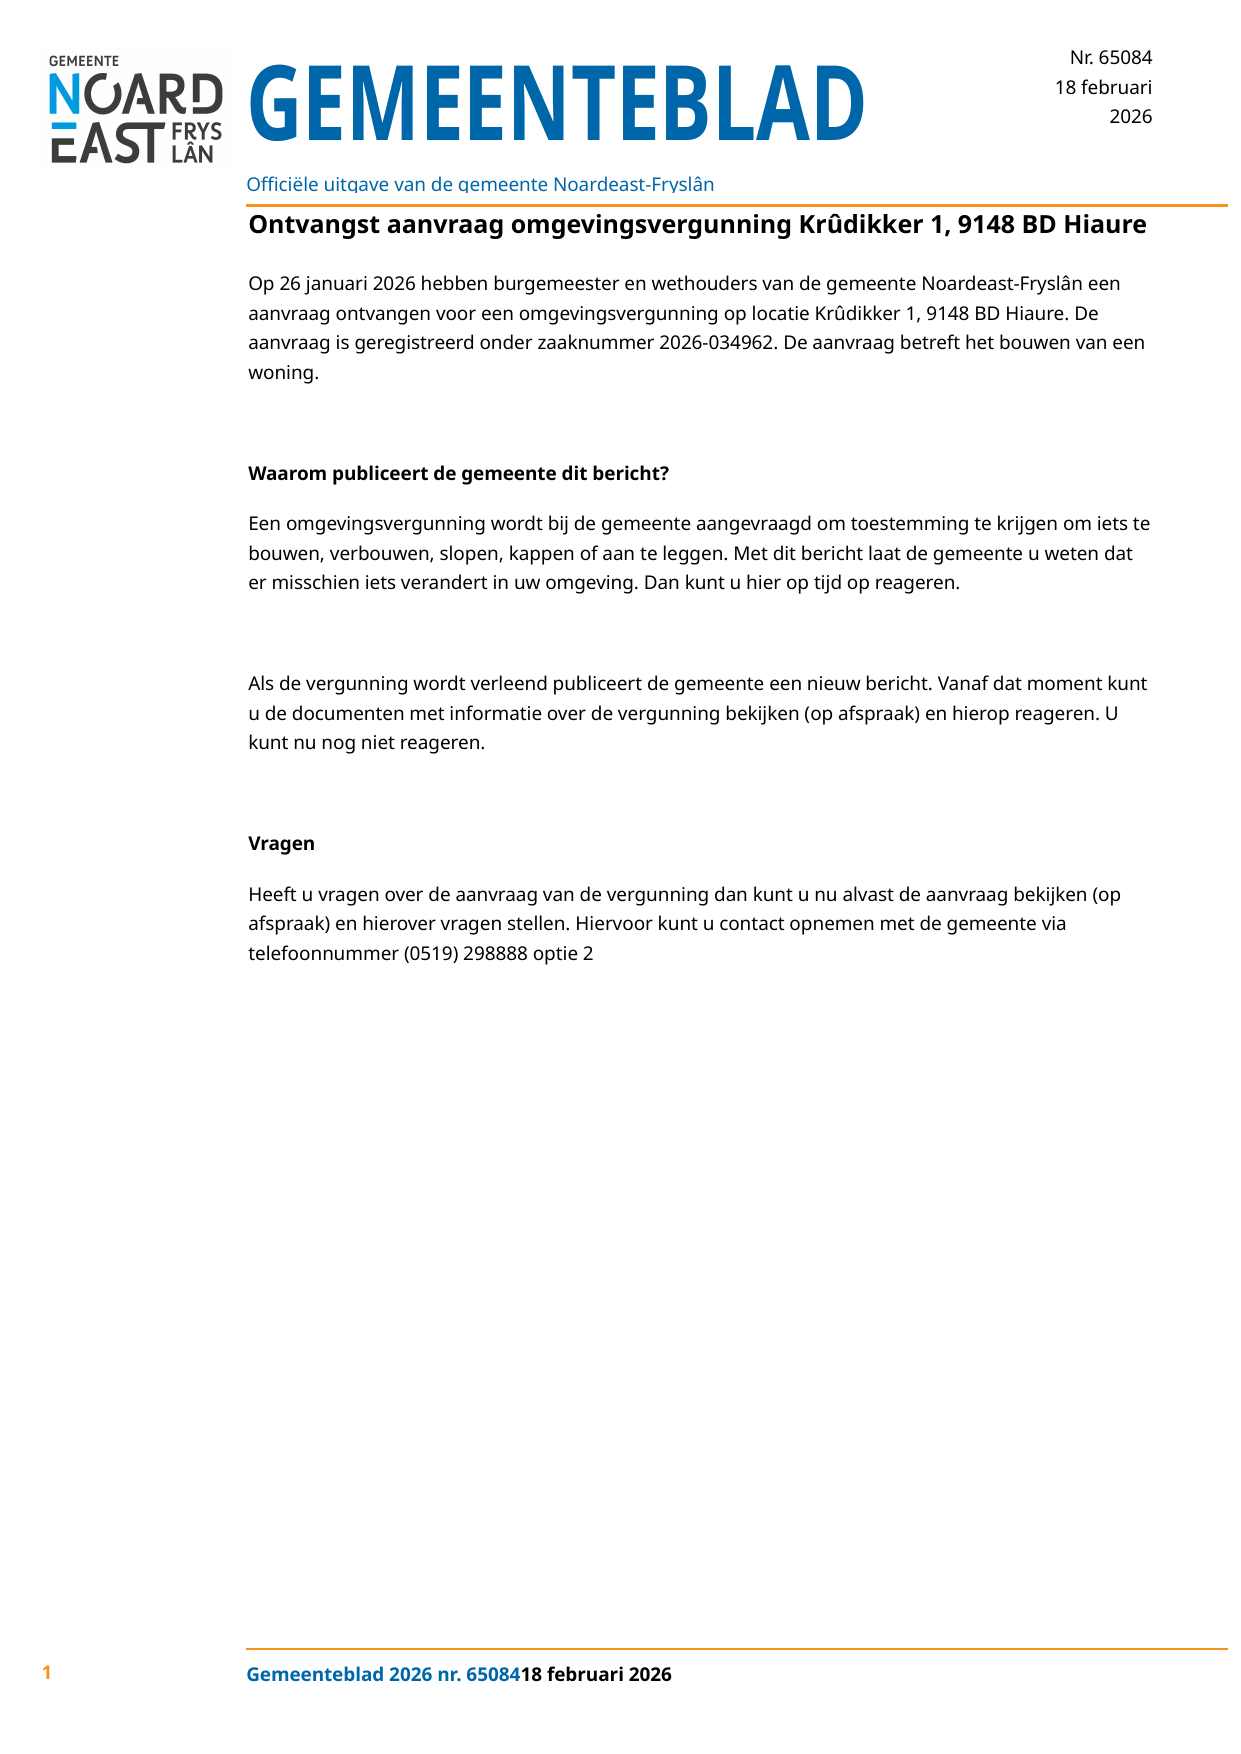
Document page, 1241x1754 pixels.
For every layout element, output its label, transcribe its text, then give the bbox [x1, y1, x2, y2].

text Waarom publiceert de gemeente dit bericht? [248, 460, 1152, 486]
picture [41, 47, 231, 172]
text Heeft u vragen over de aanvraag van de vergunning dan kunt u nu alvast de aanvraag bekijken (op afspraak) en hierover vragen stellen. Hiervoor kunt u contact opnemen met de gemeente via telefoonnummer (0519) 298888 optie 2 [248, 881, 1152, 966]
text Op 26 januari 2026 hebben burgemeester en wethouders van de gemeente Noardeast-Fryslân een aanvraag ontvangen voor een omgevingsvergunning op locatie Krûdikker 1, 9148 BD Hiaure. De aanvraag is geregistreerd onder zaaknummer 2026-034962. De aanvraag betreft het bouwen van een woning. [248, 270, 1152, 385]
text Een omgevingsvergunning wordt bij de gemeente aangevraagd om toestemming te krijgen om iets te bouwen, verbouwen, slopen, kappen of aan te leggen. Met dit bericht laat de gemeente u weten dat er misschien iets verandert in uw omgeving. Dan kunt u hier op tijd op reageren. [248, 510, 1152, 595]
text Als de vergunning wordt verleend publiceert de gemeente een nieuw bericht. Vanaf dat moment kunt u de documenten met informatie over de vergunning bekijken (op afspraak) en hierop reageren. U kunt nu nog niet reageren. [248, 670, 1152, 755]
text Vragen [248, 830, 1152, 856]
text Ontvangst aanvraag omgevingsvergunning Krûdikker 1, 9148 BD Hiaure [248, 207, 1152, 241]
